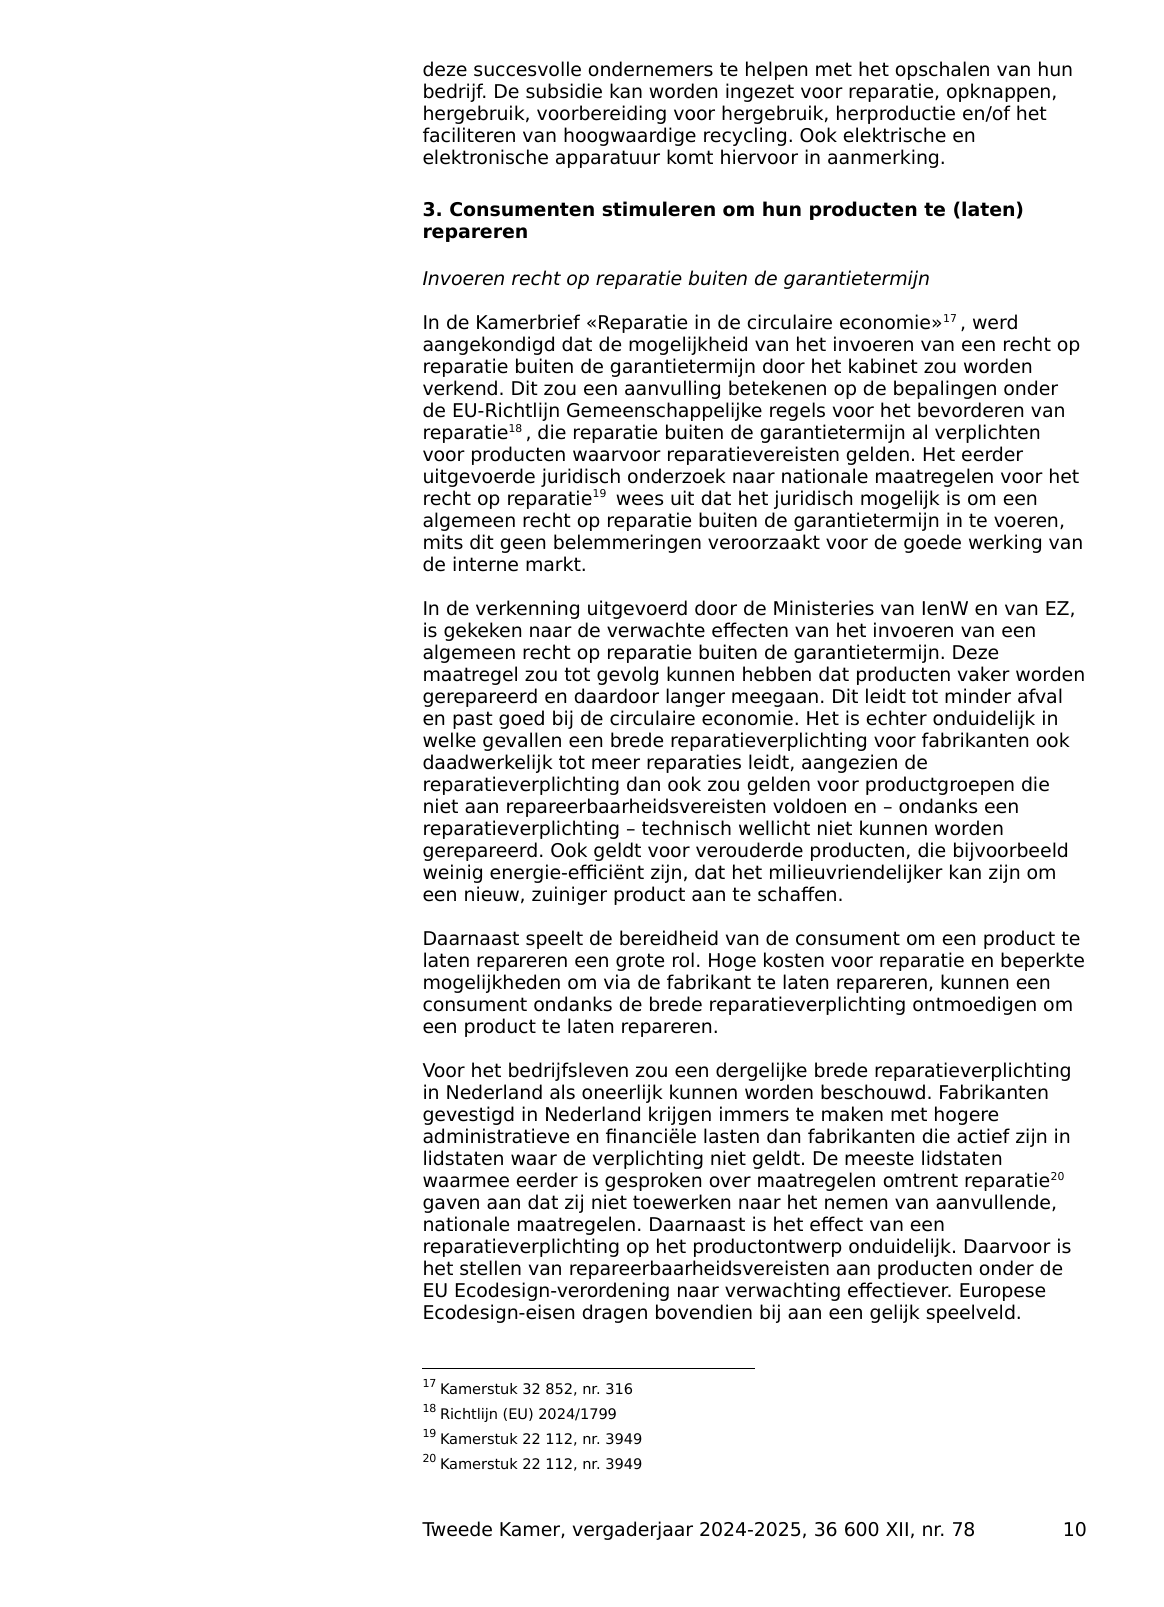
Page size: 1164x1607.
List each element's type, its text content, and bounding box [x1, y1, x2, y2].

text Kamerstuk 22 112, nr. 3949 [422, 1427, 1087, 1449]
text In de Kamerbrief «Reparatie in de circulaire economie», werd aangekondigd dat de mogelijkheid van het invoeren van een recht op reparatie buiten de garantietermijn door het kabinet zou worden verkend. Dit zou een aanvulling betekenen op de bepalingen onder de EU-Richtlijn Gemeenschappelijke regels voor het bevorderen van reparatie, die reparatie buiten de garantietermijn al verplichten voor producten waarvoor reparatievereisten gelden. Het eerder uitgevoerde juridisch onderzoek naar nationale maatregelen voor het recht op reparatie wees uit dat het juridisch mogelijk is om een algemeen recht op reparatie buiten de garantietermijn in te voeren, mits dit geen belemmeringen veroorzaakt voor de goede werking van de interne markt. [422, 312, 1087, 576]
text Richtlijn (EU) 2024/1799 [422, 1402, 1087, 1424]
text Voor het bedrijfsleven zou een dergelijke brede reparatieverplichting in Nederland als oneerlijk kunnen worden beschouwd. Fabrikanten gevestigd in Nederland krijgen immers te maken met hogere administratieve en financiële lasten dan fabrikanten die actief zijn in lidstaten waar de verplichting niet geldt. De meeste lidstaten waarmee eerder is gesproken over maatregelen omtrent reparatie gaven aan dat zij niet toewerken naar het nemen van aanvullende, nationale maatregelen. Daarnaast is het effect van een reparatieverplichting op het productontwerp onduidelijk. Daarvoor is het stellen van repareerbaarheidsvereisten aan producten onder de EU Ecodesign-verordening naar verwachting effectiever. Europese Ecodesign-eisen dragen bovendien bij aan een gelijk speelveld. [422, 1060, 1087, 1324]
text Kamerstuk 32 852, nr. 316 [422, 1377, 1087, 1399]
subtitle Invoeren recht op reparatie buiten de garantietermijn [422, 268, 1087, 290]
subtitle 3. Consumenten stimuleren om hun producten te (laten) repareren [422, 199, 1087, 243]
text In de verkenning uitgevoerd door de Ministeries van IenW en van EZ, is gekeken naar de verwachte effecten van het invoeren van een algemeen recht op reparatie buiten de garantietermijn. Deze maatregel zou tot gevolg kunnen hebben dat producten vaker worden gerepareerd en daardoor langer meegaan. Dit leidt tot minder afval en past goed bij de circulaire economie. Het is echter onduidelijk in welke gevallen een brede reparatieverplichting voor fabrikanten ook daadwerkelijk tot meer reparaties leidt, aangezien de reparatieverplichting dan ook zou gelden voor productgroepen die niet aan repareerbaarheidsvereisten voldoen en – ondanks een reparatieverplichting – technisch wellicht niet kunnen worden gerepareerd. Ook geldt voor verouderde producten, die bijvoorbeeld weinig energie-efficiënt zijn, dat het milieuvriendelijker kan zijn om een nieuw, zuiniger product aan te schaffen. [422, 598, 1087, 906]
text Kamerstuk 22 112, nr. 3949 [422, 1452, 1087, 1474]
text Daarnaast speelt de bereidheid van de consument om een product te laten repareren een grote rol. Hoge kosten voor reparatie en beperkte mogelijkheden om via de fabrikant te laten repareren, kunnen een consument ondanks de brede reparatieverplichting ontmoedigen om een product te laten repareren. [422, 928, 1087, 1038]
text deze succesvolle ondernemers te helpen met het opschalen van hun bedrijf. De subsidie kan worden ingezet voor reparatie, opknappen, hergebruik, voorbereiding voor hergebruik, herproductie en/of het faciliteren van hoogwaardige recycling. Ook elektrische en elektronische apparatuur komt hiervoor in aanmerking. [422, 59, 1087, 169]
